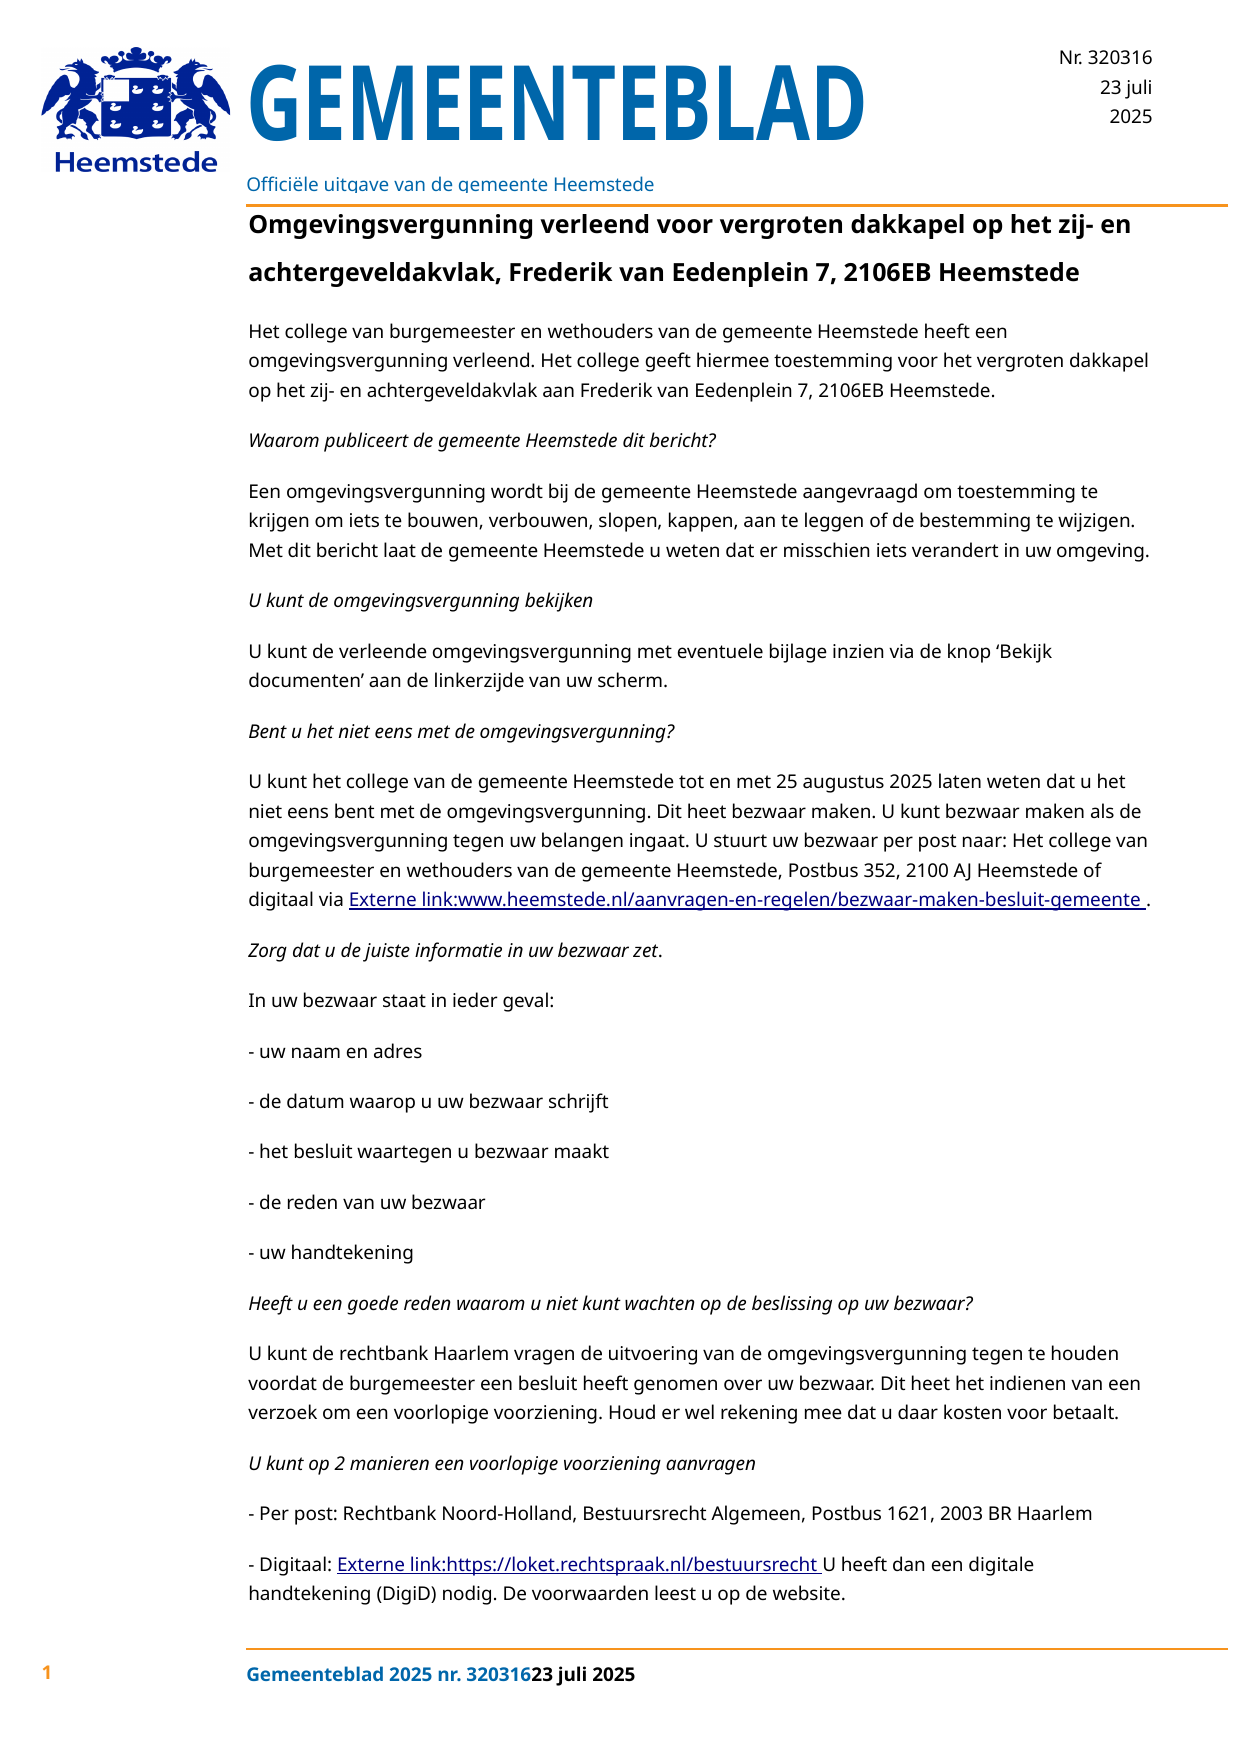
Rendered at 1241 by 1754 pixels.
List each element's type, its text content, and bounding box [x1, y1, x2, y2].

text U kunt het college van de gemeente Heemstede tot en met 25 augustus 2025 laten weten dat u het niet eens bent met de omgevingsvergunning. Dit heet bezwaar maken. U kunt bezwaar maken als de omgevingsvergunning tegen uw belangen ingaat. U stuurt uw bezwaar per post naar: Het college van burgemeester en wethouders van de gemeente Heemstede, Postbus 352, 2100 AJ Heemstede of digitaal via Externe link:www.heemstede.nl/aanvragen-en-regelen/bezwaar-maken-besluit-gemeente . [248, 768, 1152, 912]
text Zorg dat u de juiste informatie in uw bezwaar zet. [248, 937, 1152, 963]
text Het college van burgemeester en wethouders van de gemeente Heemstede heeft een omgevingsvergunning verleend. Het college geeft hiermee toestemming voor het vergroten dakkapel op het zij- en achtergeveldakvlak aan Frederik van Eedenplein 7, 2106EB Heemstede. [248, 318, 1152, 403]
text U kunt de rechtbank Haarlem vragen de uitvoering van de omgevingsvergunning tegen te houden voordat de burgemeester een besluit heeft genomen over uw bezwaar. Dit heet het indienen van een verzoek om een voorlopige voorziening. Houd er wel rekening mee dat u daar kosten voor betaalt. [248, 1340, 1152, 1425]
text U kunt de verleende omgevingsvergunning met eventuele bijlage inzien via de knop ‘Bekijk documenten’ aan de linkerzijde van uw scherm. [248, 638, 1152, 693]
text - uw naam en adres [248, 1038, 1152, 1064]
text Omgevingsvergunning verleend voor vergroten dakkapel op het zij- en achtergeveldakvlak, Frederik van Eedenplein 7, 2106EB Heemstede [248, 207, 1152, 288]
text - het besluit waartegen u bezwaar maakt [248, 1139, 1152, 1164]
text - uw handtekening [248, 1239, 1152, 1265]
text U kunt de omgevingsvergunning bekijken [248, 587, 1152, 613]
text - Per post: Rechtbank Noord-Holland, Bestuursrecht Algemeen, Postbus 1621, 2003 BR Haarlem [248, 1500, 1152, 1526]
text Waarom publiceert de gemeente Heemstede dit bericht? [248, 427, 1152, 453]
text Een omgevingsvergunning wordt bij de gemeente Heemstede aangevraagd om toestemming te krijgen om iets te bouwen, verbouwen, slopen, kappen, aan te leggen of de bestemming te wijzigen. Met dit bericht laat de gemeente Heemstede u weten dat er misschien iets verandert in uw omgeving. [248, 478, 1152, 563]
text In uw bezwaar staat in ieder geval: [248, 987, 1152, 1013]
text Heeft u een goede reden waarom u niet kunt wachten op de beslissing op uw bezwaar? [248, 1290, 1152, 1316]
text - Digitaal: Externe link:https://loket.rechtspraak.nl/bestuursrecht U heeft dan een digitale handtekening (DigiD) nodig. De voorwaarden leest u op de website. [248, 1551, 1152, 1606]
text - de reden van uw bezwaar [248, 1189, 1152, 1215]
picture [41, 47, 231, 172]
text Bent u het niet eens met de omgevingsvergunning? [248, 718, 1152, 744]
text - de datum waarop u uw bezwaar schrijft [248, 1088, 1152, 1114]
text U kunt op 2 manieren een voorlopige voorziening aanvragen [248, 1450, 1152, 1476]
